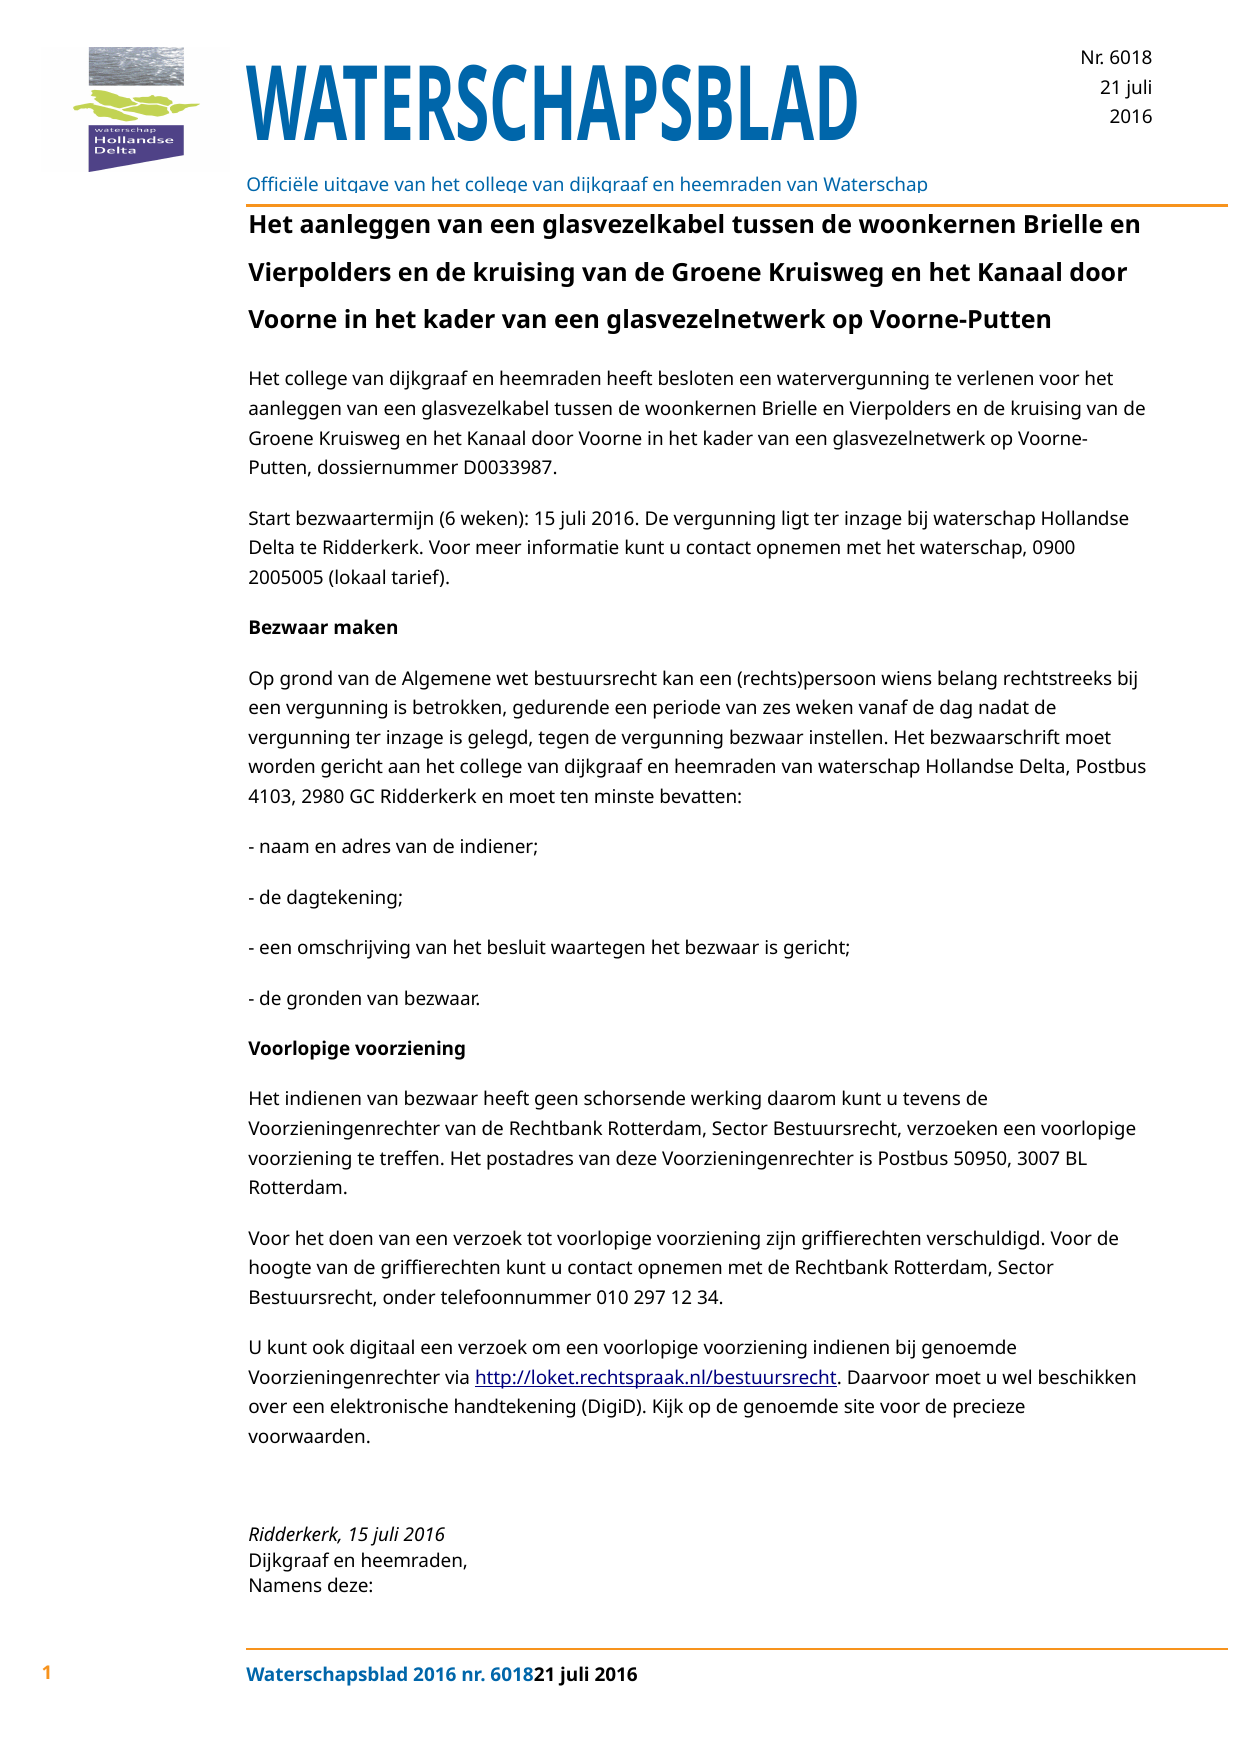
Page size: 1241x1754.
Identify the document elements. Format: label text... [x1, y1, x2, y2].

text Het aanleggen van een glasvezelkabel tussen de woonkernen Brielle en Vierpolders en de kruising van de Groene Kruisweg en het Kanaal door Voorne in het kader van een glasvezelnetwerk op Voorne-Putten [248, 207, 1152, 336]
text U kunt ook digitaal een verzoek om een voorlopige voorziening indienen bij genoemde Voorzieningenrechter via http://loket.rechtspraak.nl/bestuursrecht. Daarvoor moet u wel beschikken over een elektronische handtekening (DigiD). Kijk op de genoemde site voor de precieze voorwaarden. [248, 1334, 1152, 1449]
text - naam en adres van de indiener; [248, 833, 1152, 859]
text - de dagtekening; [248, 884, 1152, 909]
text Bezwaar maken [248, 614, 1152, 640]
text Voor het doen van een verzoek tot voorlopige voorziening zijn griffierechten verschuldigd. Voor de hoogte van de griffierechten kunt u contact opnemen met de Rechtbank Rotterdam, Sector Bestuursrecht, onder telefoonnummer 010 297 12 34. [248, 1225, 1152, 1309]
text Voorlopige voorziening [248, 1035, 1152, 1061]
text Het indienen van bezwaar heeft geen schorsende werking daarom kunt u tevens de Voorzieningenrechter van de Rechtbank Rotterdam, Sector Bestuursrecht, verzoeken een voorlopige voorziening te treffen. Het postadres van deze Voorzieningenrechter is Postbus 50950, 3007 BL Rotterdam. [248, 1086, 1152, 1200]
text Dijkgraaf en heemraden, [248, 1547, 1152, 1573]
text Start bezwaartermijn (6 weken): 15 juli 2016. De vergunning ligt ter inzage bij waterschap Hollandse Delta te Ridderkerk. Voor meer informatie kunt u contact opnemen met het waterschap, 0900 2005005 (lokaal tarief). [248, 505, 1152, 589]
text Namens deze: [248, 1573, 1152, 1598]
text Het college van dijkgraaf en heemraden heeft besloten een watervergunning te verlenen voor het aanleggen van een glasvezelkabel tussen de woonkernen Brielle en Vierpolders en de kruising van de Groene Kruisweg en het Kanaal door Voorne in het kader van een glasvezelnetwerk op Voorne-Putten, dossiernummer D0033987. [248, 366, 1152, 480]
text Ridderkerk, 15 juli 2016 [248, 1521, 1152, 1547]
text - een omschrijving van het besluit waartegen het bezwaar is gericht; [248, 934, 1152, 960]
text Op grond van de Algemene wet bestuursrecht kan een (rechts)persoon wiens belang rechtstreeks bij een vergunning is betrokken, gedurende een periode van zes weken vanaf de dag nadat de vergunning ter inzage is gelegd, tegen de vergunning bezwaar instellen. Het bezwaarschrift moet worden gericht aan het college van dijkgraaf en heemraden van waterschap Hollandse Delta, Postbus 4103, 2980 GC Ridderkerk en moet ten minste bevatten: [248, 665, 1152, 809]
picture [41, 47, 231, 172]
text - de gronden van bezwaar. [248, 985, 1152, 1010]
